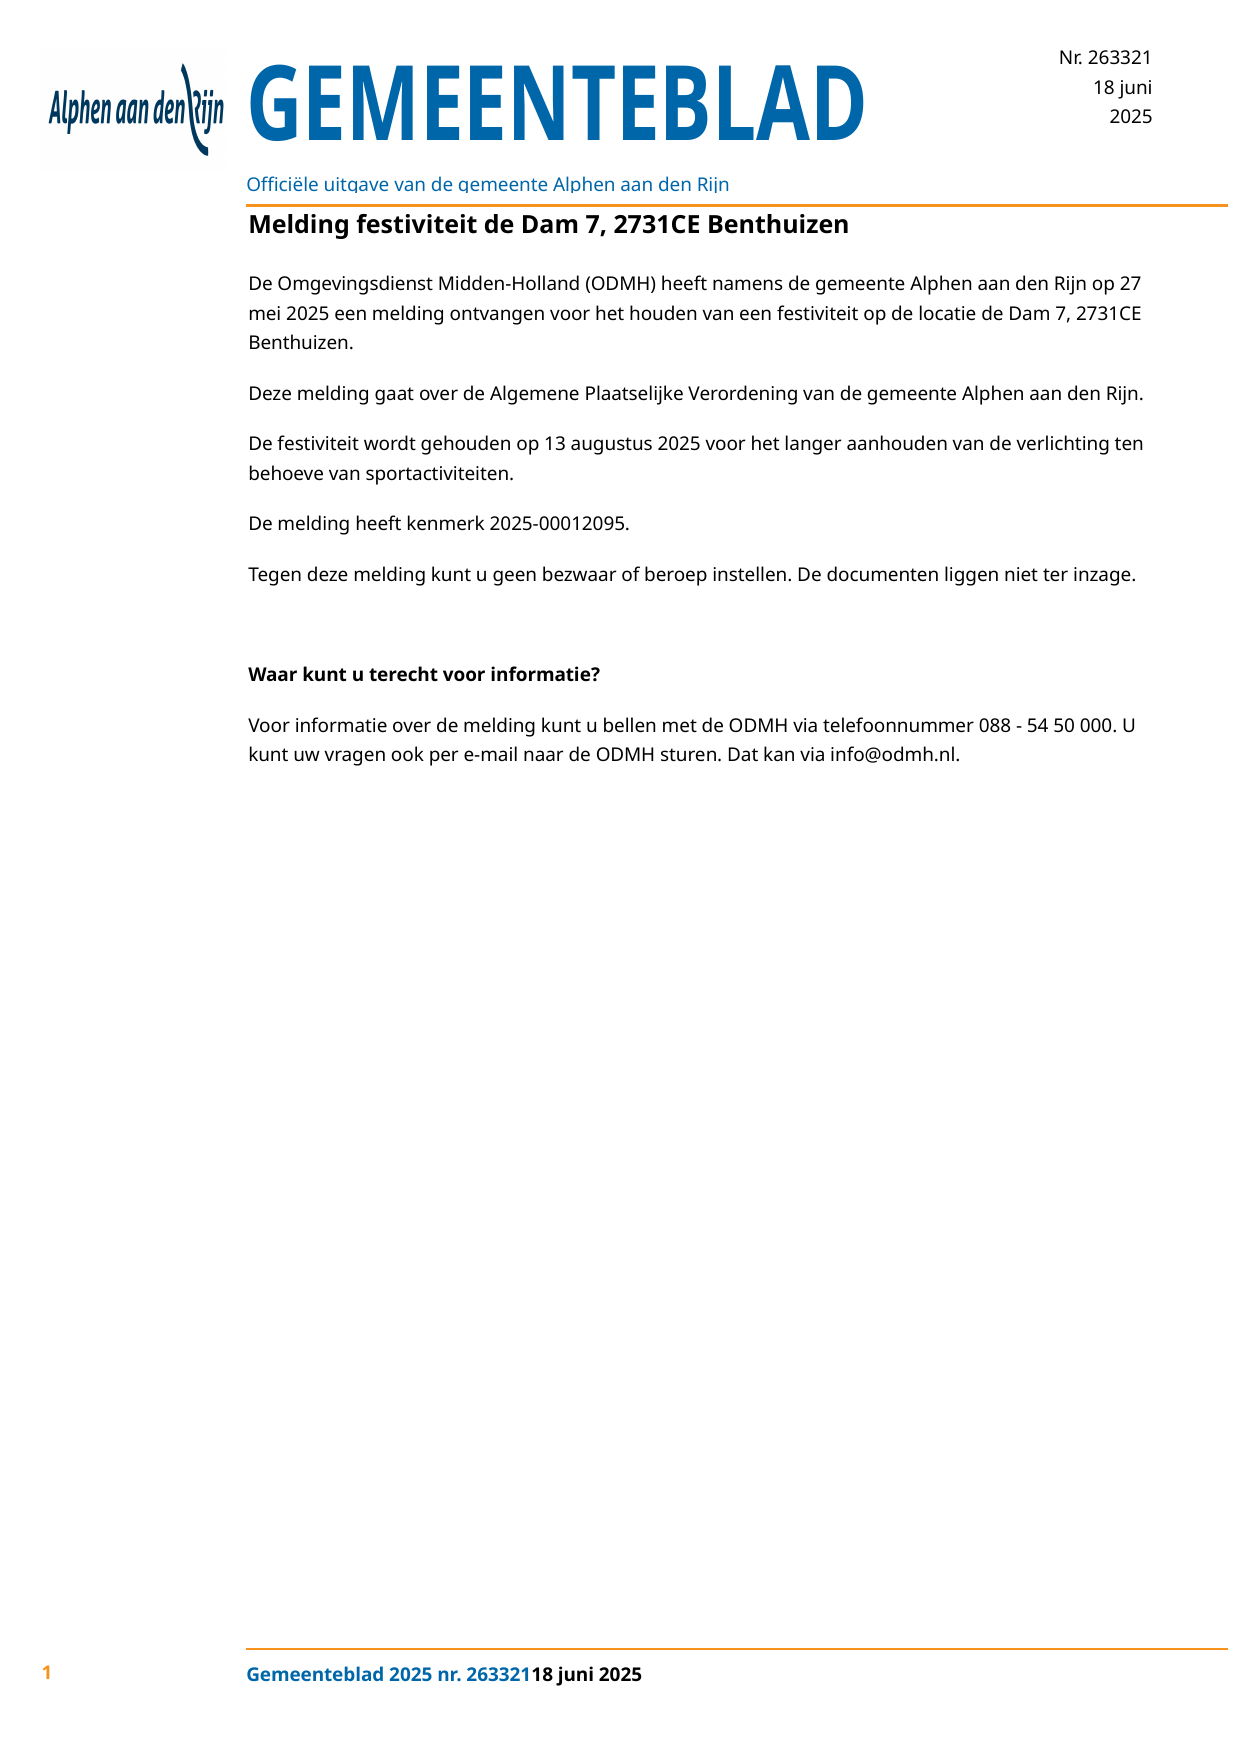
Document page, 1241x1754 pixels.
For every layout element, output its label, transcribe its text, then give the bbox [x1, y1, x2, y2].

text De Omgevingsdienst Midden-Holland (ODMH) heeft namens de gemeente Alphen aan den Rijn op 27 mei 2025 een melding ontvangen voor het houden van een festiviteit op de locatie de Dam 7, 2731CE Benthuizen. [248, 270, 1152, 355]
picture [41, 47, 231, 172]
text Melding festiviteit de Dam 7, 2731CE Benthuizen [248, 207, 1152, 241]
text Deze melding gaat over de Algemene Plaatselijke Verordening van de gemeente Alphen aan den Rijn. [248, 380, 1152, 406]
text De melding heeft kenmerk 2025-00012095. [248, 510, 1152, 536]
text Voor informatie over de melding kunt u bellen met de ODMH via telefoonnummer 088 - 54 50 000. U kunt uw vragen ook per e-mail naar de ODMH sturen. Dat kan via info@odmh.nl. [248, 712, 1152, 767]
text Tegen deze melding kunt u geen bezwaar of beroep instellen. De documenten liggen niet ter inzage. [248, 561, 1152, 586]
text De festiviteit wordt gehouden op 13 augustus 2025 voor het langer aanhouden van de verlichting ten behoeve van sportactiviteiten. [248, 430, 1152, 486]
text Waar kunt u terecht voor informatie? [248, 662, 1152, 687]
